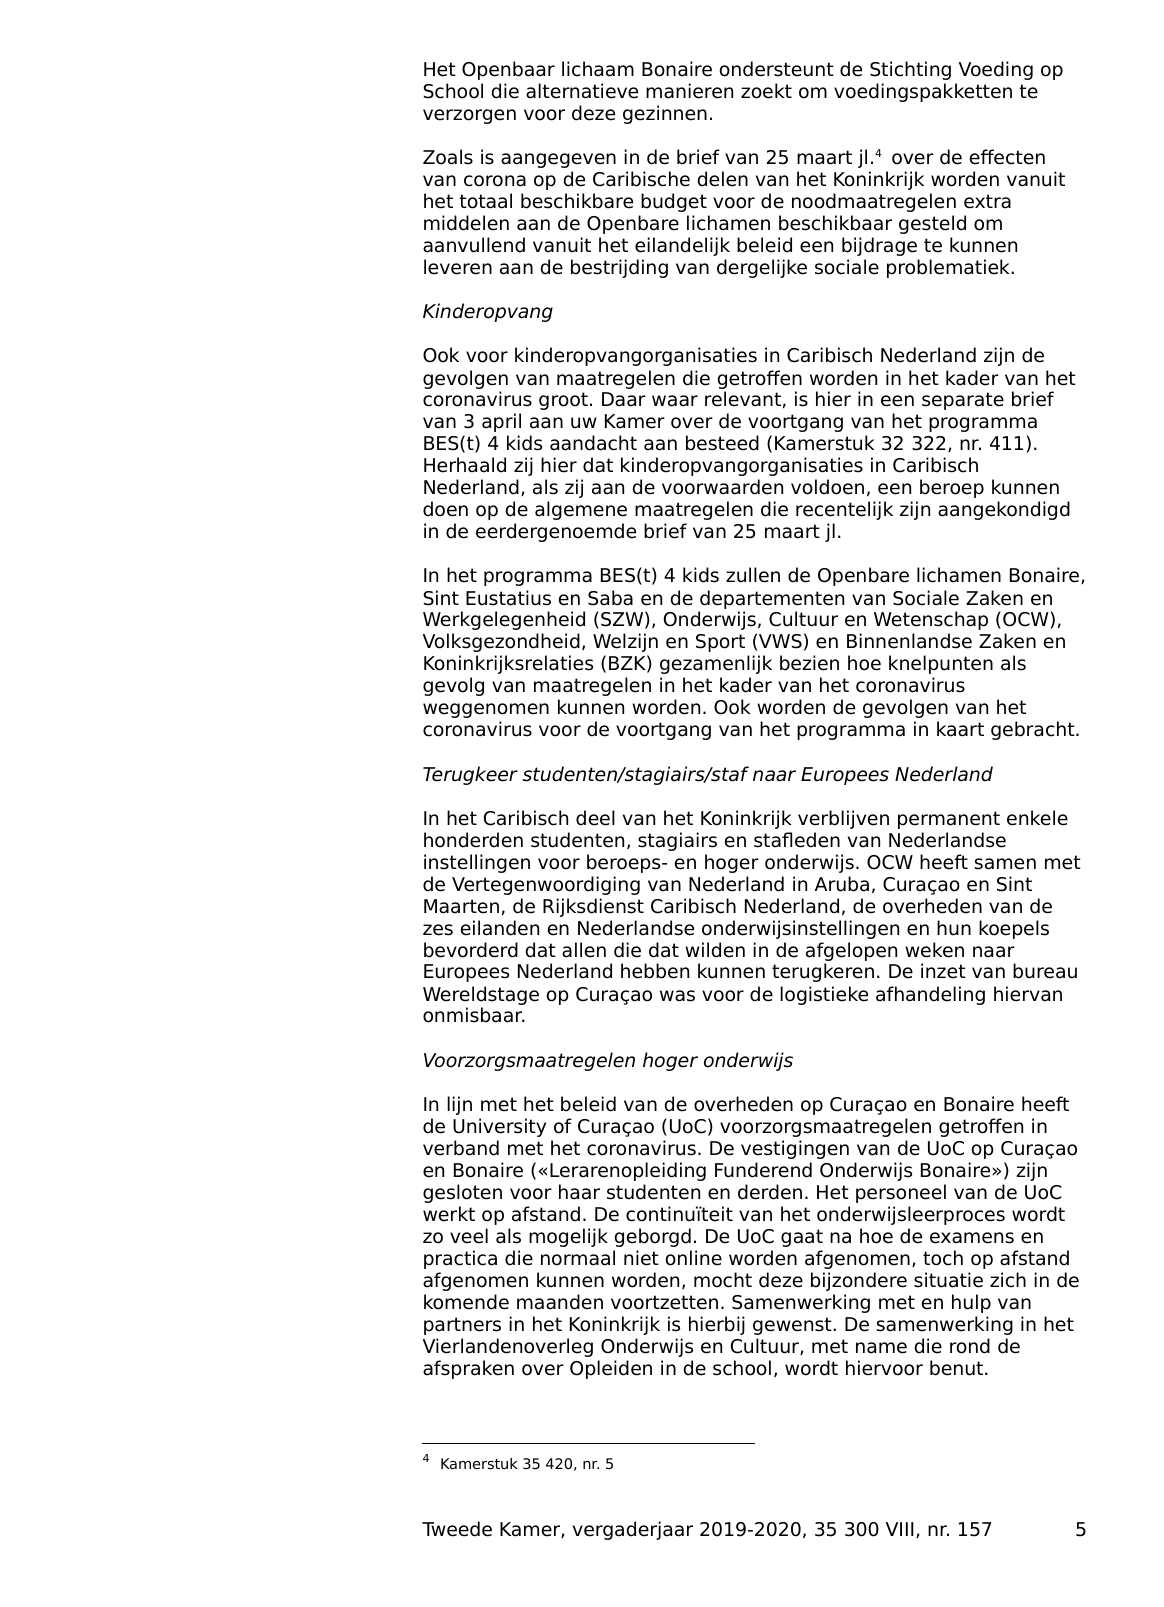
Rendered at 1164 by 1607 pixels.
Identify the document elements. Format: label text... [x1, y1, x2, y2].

text In lijn met het beleid van de overheden op Curaçao en Bonaire heeft de University of Curaçao (UoC) voorzorgsmaatregelen getroffen in verband met het coronavirus. De vestigingen van de UoC op Curaçao en Bonaire («Lerarenopleiding Funderend Onderwijs Bonaire») zijn gesloten voor haar studenten en derden. Het personeel van de UoC werkt op afstand. De continuïteit van het onderwijsleerproces wordt zo veel als mogelijk geborgd. De UoC gaat na hoe de examens en practica die normaal niet online worden afgenomen, toch op afstand afgenomen kunnen worden, mocht deze bijzondere situatie zich in de komende maanden voortzetten. Samenwerking met en hulp van partners in het Koninkrijk is hierbij gewenst. De samenwerking in het Vierlandenoverleg Onderwijs en Cultuur, met name die rond de afspraken over Opleiden in de school, wordt hiervoor benut. [422, 1094, 1087, 1379]
text In het Caribisch deel van het Koninkrijk verblijven permanent enkele honderden studenten, stagiairs en stafleden van Nederlandse instellingen voor beroeps- en hoger onderwijs. OCW heeft samen met de Vertegenwoordiging van Nederland in Aruba, Curaçao en Sint Maarten, de Rijksdienst Caribisch Nederland, de overheden van de zes eilanden en Nederlandse onderwijsinstellingen en hun koepels bevorderd dat allen die dat wilden in de afgelopen weken naar Europees Nederland hebben kunnen terugkeren. De inzet van bureau Wereldstage op Curaçao was voor de logistieke afhandeling hiervan onmisbaar. [422, 808, 1087, 1027]
subtitle Kinderopvang [422, 301, 1087, 323]
text Het Openbaar lichaam Bonaire ondersteunt de Stichting Voeding op School die alternatieve manieren zoekt om voedingspakketten te verzorgen voor deze gezinnen. [422, 59, 1087, 125]
subtitle Voorzorgsmaatregelen hoger onderwijs [422, 1049, 1087, 1072]
text Kamerstuk 35 420, nr. 5 [422, 1452, 1087, 1474]
text Ook voor kinderopvangorganisaties in Caribisch Nederland zijn de gevolgen van maatregelen die getroffen worden in het kader van het coronavirus groot. Daar waar relevant, is hier in een separate brief van 3 april aan uw Kamer over de voortgang van het programma BES(t) 4 kids aandacht aan besteed (Kamerstuk 32 322, nr. 411). Herhaald zij hier dat kinderopvangorganisaties in Caribisch Nederland, als zij aan de voorwaarden voldoen, een beroep kunnen doen op de algemene maatregelen die recentelijk zijn aangekondigd in de eerdergenoemde brief van 25 maart jl. [422, 345, 1087, 543]
subtitle Terugkeer studenten/stagiairs/staf naar Europees Nederland [422, 763, 1087, 785]
text Zoals is aangegeven in de brief van 25 maart jl. over de effecten van corona op de Caribische delen van het Koninkrijk worden vanuit het totaal beschikbare budget voor de noodmaatregelen extra middelen aan de Openbare lichamen beschikbaar gesteld om aanvullend vanuit het eilandelijk beleid een bijdrage te kunnen leveren aan de bestrijding van dergelijke sociale problematiek. [422, 147, 1087, 279]
text In het programma BES(t) 4 kids zullen de Openbare lichamen Bonaire, Sint Eustatius en Saba en de departementen van Sociale Zaken en Werkgelegenheid (SZW), Onderwijs, Cultuur en Wetenschap (OCW), Volksgezondheid, Welzijn en Sport (VWS) en Binnenlandse Zaken en Koninkrijksrelaties (BZK) gezamenlijk bezien hoe knelpunten als gevolg van maatregelen in het kader van het coronavirus weggenomen kunnen worden. Ook worden de gevolgen van het coronavirus voor de voortgang van het programma in kaart gebracht. [422, 565, 1087, 741]
